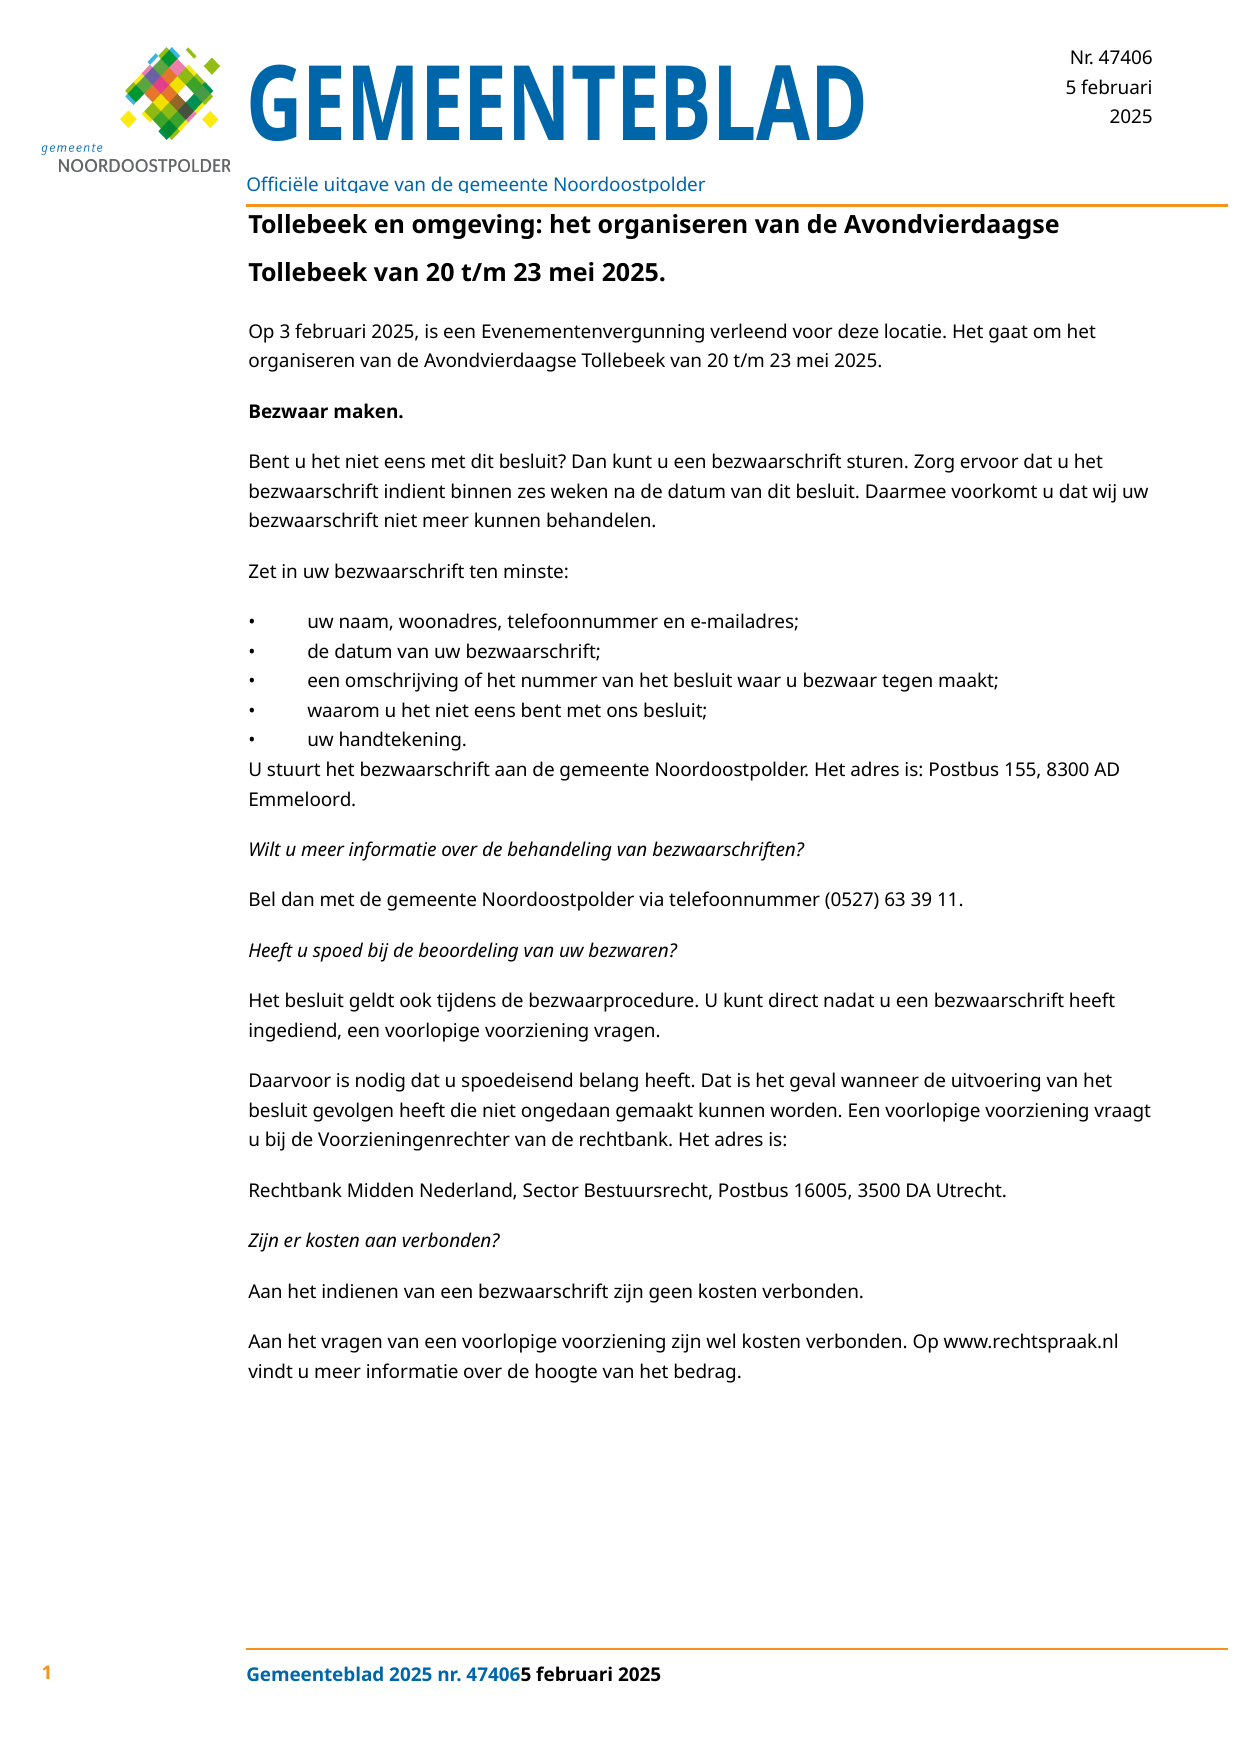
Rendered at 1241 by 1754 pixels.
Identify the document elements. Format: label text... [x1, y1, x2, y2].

text U stuurt het bezwaarschrift aan de gemeente Noordoostpolder. Het adres is: Postbus 155, 8300 AD Emmeloord. [248, 756, 1152, 812]
list uw naam, woonadres, telefoonnummer en e-mailadres; [248, 608, 1152, 634]
text Heeft u spoed bij de beoordeling van uw bezwaren? [248, 937, 1152, 963]
picture [41, 47, 231, 172]
text Het besluit geldt ook tijdens de bezwaarprocedure. U kunt direct nadat u een bezwaarschrift heeft ingediend, een voorlopige voorziening vragen. [248, 987, 1152, 1043]
list de datum van uw bezwaarschrift; [248, 638, 1152, 664]
text Bezwaar maken. [248, 398, 1152, 424]
list uw handtekening. [248, 727, 1152, 752]
text Bent u het niet eens met dit besluit? Dan kunt u een bezwaarschrift sturen. Zorg ervoor dat u het bezwaarschrift indient binnen zes weken na de datum van dit besluit. Daarmee voorkomt u dat wij uw bezwaarschrift niet meer kunnen behandelen. [248, 448, 1152, 533]
text Op 3 februari 2025, is een Evenementenvergunning verleend voor deze locatie. Het gaat om het organiseren van de Avondvierdaagse Tollebeek van 20 t/m 23 mei 2025. [248, 318, 1152, 373]
list een omschrijving of het nummer van het besluit waar u bezwaar tegen maakt; [248, 667, 1152, 693]
text Zet in uw bezwaarschrift ten minste: [248, 558, 1152, 584]
text Zijn er kosten aan verbonden? [248, 1227, 1152, 1253]
text Wilt u meer informatie over de behandeling van bezwaarschriften? [248, 836, 1152, 862]
text Aan het vragen van een voorlopige voorziening zijn wel kosten verbonden. Op www.rechtspraak.nl vindt u meer informatie over de hoogte van het bedrag. [248, 1328, 1152, 1384]
text Rechtbank Midden Nederland, Sector Bestuursrecht, Postbus 16005, 3500 DA Utrecht. [248, 1177, 1152, 1203]
text Aan het indienen van een bezwaarschrift zijn geen kosten verbonden. [248, 1278, 1152, 1304]
text Bel dan met de gemeente Noordoostpolder via telefoonnummer (0527) 63 39 11. [248, 887, 1152, 912]
list waarom u het niet eens bent met ons besluit; [248, 697, 1152, 723]
text Daarvoor is nodig dat u spoedeisend belang heeft. Dat is het geval wanneer de uitvoering van het besluit gevolgen heeft die niet ongedaan gemaakt kunnen worden. Een voorlopige voorziening vraagt u bij de Voorzieningenrechter van de rechtbank. Het adres is: [248, 1067, 1152, 1152]
text Tollebeek en omgeving: het organiseren van de Avondvierdaagse Tollebeek van 20 t/m 23 mei 2025. [248, 207, 1152, 288]
